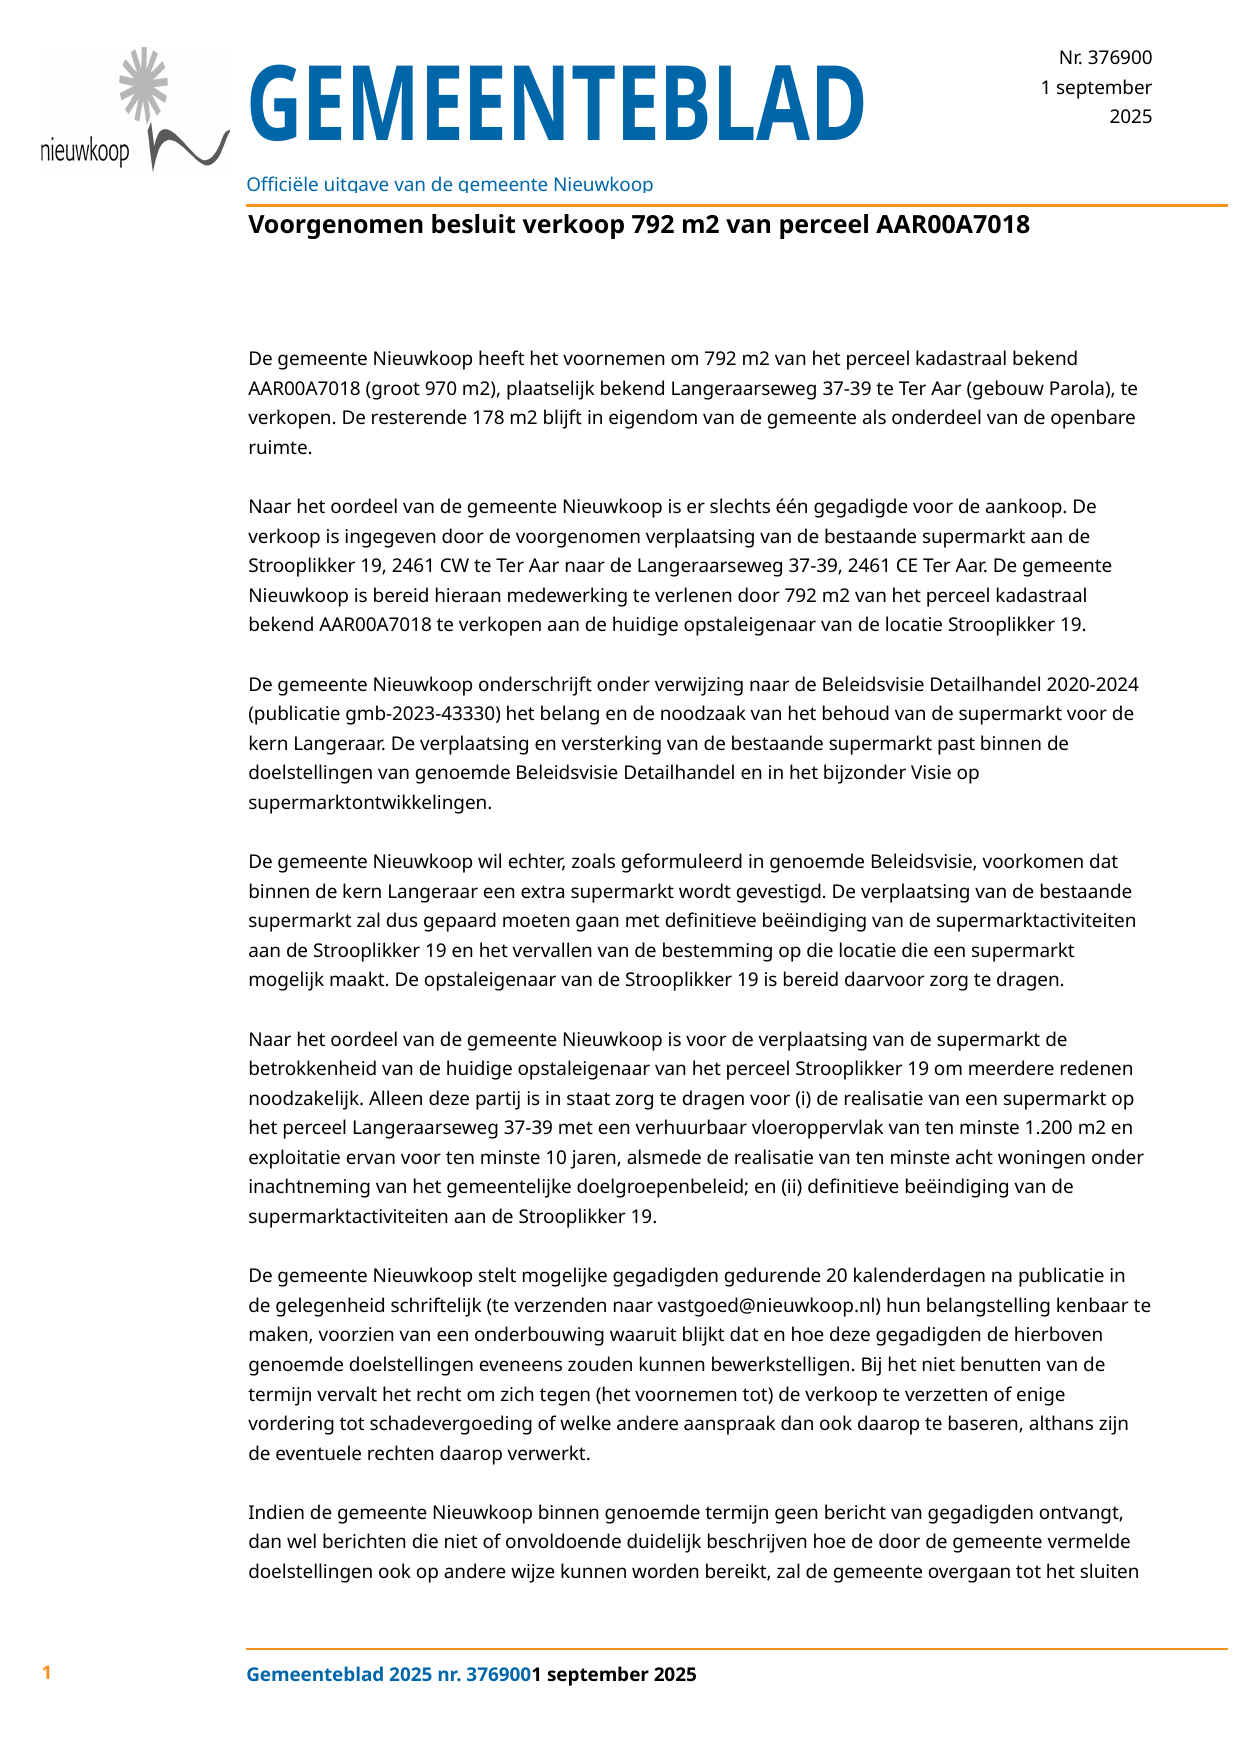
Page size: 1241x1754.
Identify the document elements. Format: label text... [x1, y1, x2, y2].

text Indien de gemeente Nieuwkoop binnen genoemde termijn geen bericht van gegadigden ontvangt, dan wel berichten die niet of onvoldoende duidelijk beschrijven hoe de door de gemeente vermelde doelstellingen ook op andere wijze kunnen worden bereikt, zal de gemeente overgaan tot het sluiten [248, 1499, 1152, 1584]
text De gemeente Nieuwkoop stelt mogelijke gegadigden gedurende 20 kalenderdagen na publicatie in de gelegenheid schriftelijk (te verzenden naar vastgoed@nieuwkoop.nl) hun belangstelling kenbaar te maken, voorzien van een onderbouwing waaruit blijkt dat en hoe deze gegadigden de hierboven genoemde doelstellingen eveneens zouden kunnen bewerkstelligen. Bij het niet benutten van de termijn vervalt het recht om zich tegen (het voornemen tot) de verkoop te verzetten of enige vordering tot schadevergoeding of welke andere aanspraak dan ook daarop te baseren, althans zijn de eventuele rechten daarop verwerkt. [248, 1262, 1152, 1466]
text Voorgenomen besluit verkoop 792 m2 van perceel AAR00A7018 [248, 207, 1152, 241]
text De gemeente Nieuwkoop onderschrijft onder verwijzing naar de Beleidsvisie Detailhandel 2020-2024 (publicatie gmb-2023-43330) het belang en de noodzaak van het behoud van de supermarkt voor de kern Langeraar. De verplaatsing en versterking van de bestaande supermarkt past binnen de doelstellingen van genoemde Beleidsvisie Detailhandel en in het bijzonder Visie op supermarktontwikkelingen. [248, 671, 1152, 815]
text De gemeente Nieuwkoop wil echter, zoals geformuleerd in genoemde Beleidsvisie, voorkomen dat binnen de kern Langeraar een extra supermarkt wordt gevestigd. De verplaatsing van de bestaande supermarkt zal dus gepaard moeten gaan met definitieve beëindiging van de supermarktactiviteiten aan de Strooplikker 19 en het vervallen van de bestemming op die locatie die een supermarkt mogelijk maakt. De opstaleigenaar van de Strooplikker 19 is bereid daarvoor zorg te dragen. [248, 848, 1152, 992]
text Naar het oordeel van de gemeente Nieuwkoop is er slechts één gegadigde voor de aankoop. De verkoop is ingegeven door de voorgenomen verplaatsing van de bestaande supermarkt aan de Strooplikker 19, 2461 CW te Ter Aar naar de Langeraarseweg 37-39, 2461 CE Ter Aar. De gemeente Nieuwkoop is bereid hieraan medewerking te verlenen door 792 m2 van het perceel kadastraal bekend AAR00A7018 te verkopen aan de huidige opstaleigenaar van de locatie Strooplikker 19. [248, 493, 1152, 637]
picture [41, 47, 231, 172]
text Naar het oordeel van de gemeente Nieuwkoop is voor de verplaatsing van de supermarkt de betrokkenheid van de huidige opstaleigenaar van het perceel Strooplikker 19 om meerdere redenen noodzakelijk. Alleen deze partij is in staat zorg te dragen voor (i) de realisatie van een supermarkt op het perceel Langeraarseweg 37-39 met een verhuurbaar vloeroppervlak van ten minste 1.200 m2 en exploitatie ervan voor ten minste 10 jaren, alsmede de realisatie van ten minste acht woningen onder inachtneming van het gemeentelijke doelgroepenbeleid; en (ii) definitieve beëindiging van de supermarktactiviteiten aan de Strooplikker 19. [248, 1026, 1152, 1229]
text De gemeente Nieuwkoop heeft het voornemen om 792 m2 van het perceel kadastraal bekend AAR00A7018 (groot 970 m2), plaatselijk bekend Langeraarseweg 37-39 te Ter Aar (gebouw Parola), te verkopen. De resterende 178 m2 blijft in eigendom van de gemeente als onderdeel van de openbare ruimte. [248, 345, 1152, 460]
